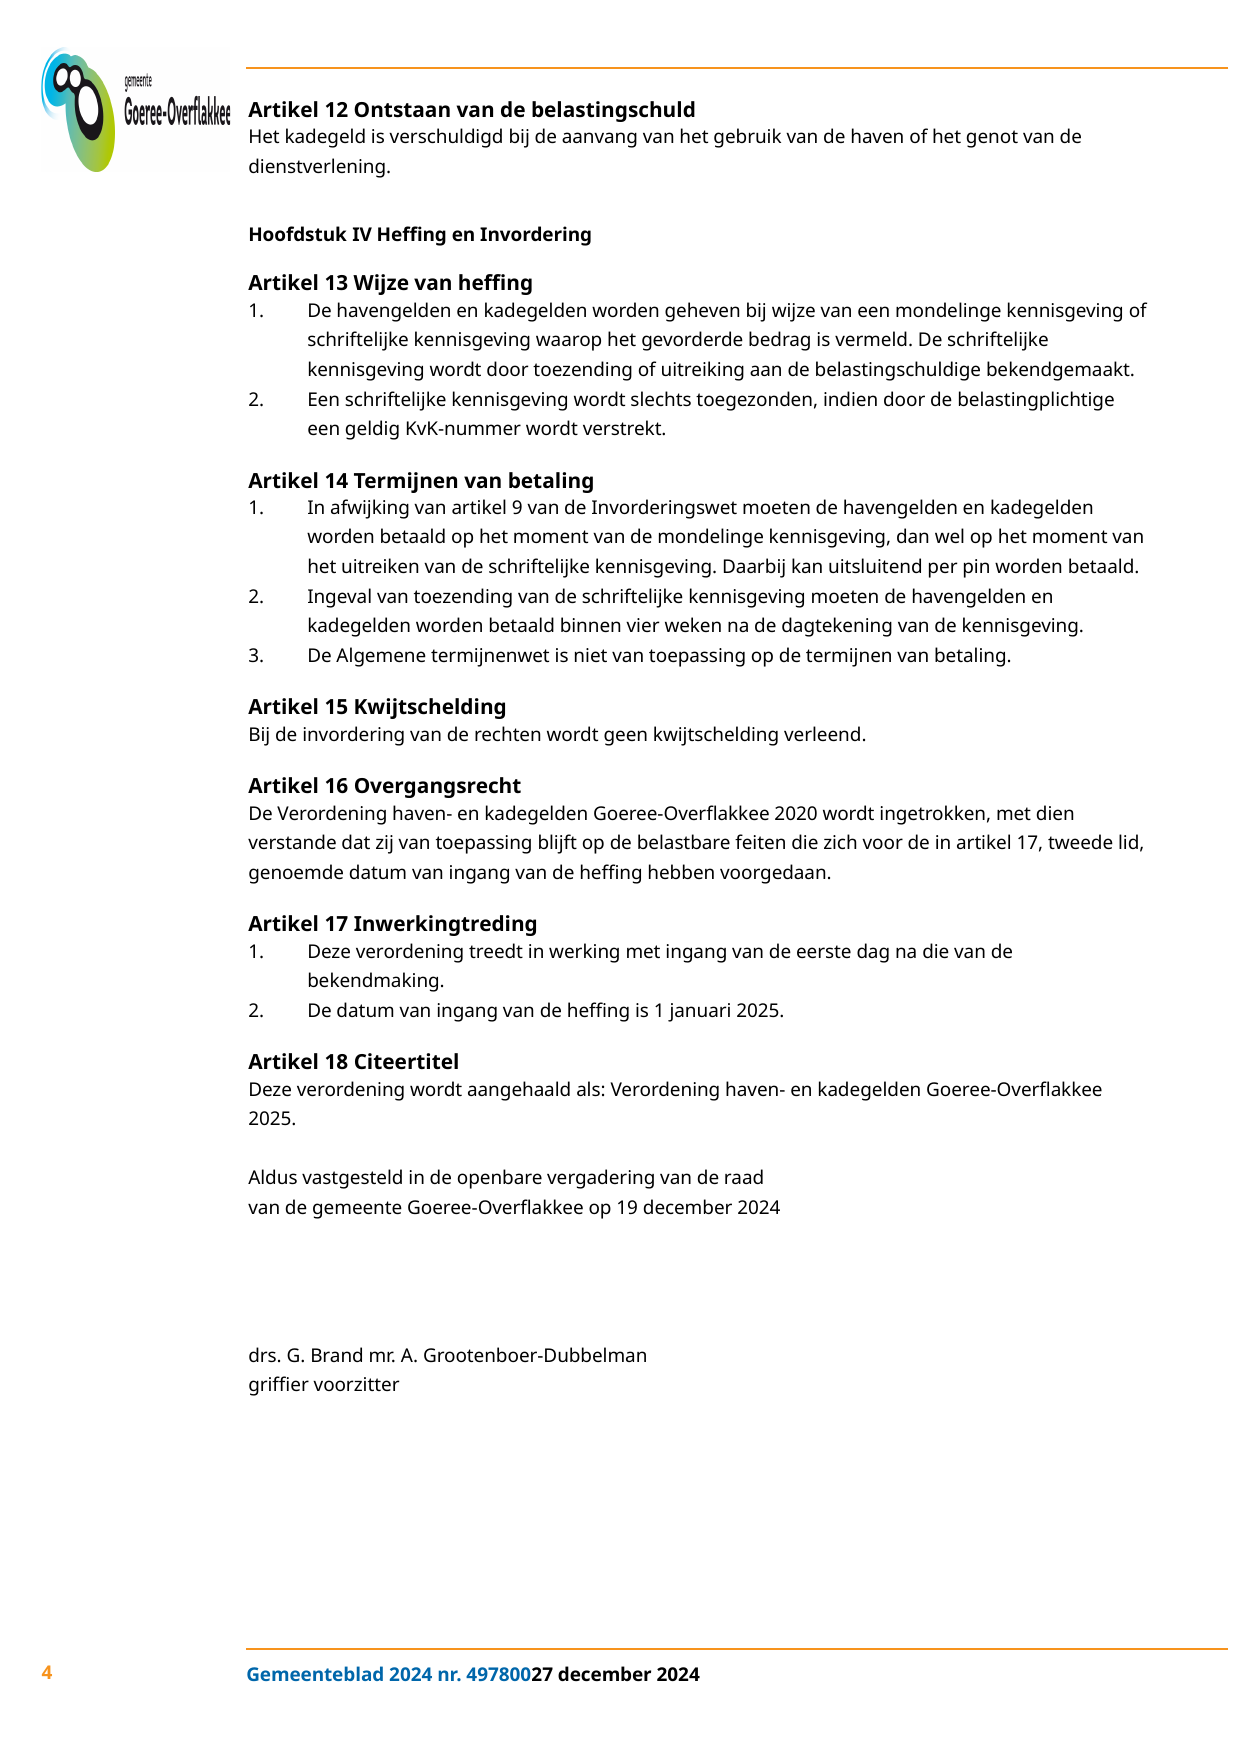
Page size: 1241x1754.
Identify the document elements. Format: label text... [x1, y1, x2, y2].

text Artikel 13 Wijze van heffing [248, 268, 1152, 297]
list De havengelden en kadegelden worden geheven bij wijze van een mondelinge kennisgeving of schriftelijke kennisgeving waarop het gevorderde bedrag is vermeld. De schriftelijke kennisgeving wordt door toezending of uitreiking aan de belastingschuldige bekendgemaakt. [248, 297, 1152, 382]
text Artikel 18 Citeertitel [248, 1047, 1152, 1076]
text Artikel 14 Termijnen van betaling [248, 466, 1152, 494]
text Deze verordening wordt aangehaald als: Verordening haven- en kadegelden Goeree-Overflakkee 2025. [248, 1076, 1152, 1131]
text Artikel 16 Overgangsrecht [248, 771, 1152, 800]
text Artikel 17 Inwerkingtreding [248, 909, 1152, 938]
list In afwijking van artikel 9 van de Invorderingswet moeten de havengelden en kadegelden worden betaald op het moment van de mondelinge kennisgeving, dan wel op het moment van het uitreiken van de schriftelijke kennisgeving. Daarbij kan uitsluitend per pin worden betaald. [248, 494, 1152, 579]
text Aldus vastgesteld in de openbare vergadering van de raad [248, 1164, 1152, 1190]
text Het kadegeld is verschuldigd bij de aanvang van het gebruik van de haven of het genot van de dienstverlening. [248, 123, 1152, 178]
text Bij de invordering van de rechten wordt geen kwijtschelding verleend. [248, 721, 1152, 747]
text griffier voorzitter [248, 1372, 1152, 1397]
list Deze verordening treedt in werking met ingang van de eerste dag na die van de bekendmaking. [248, 938, 1152, 993]
text Hoofdstuk IV Heffing en Invordering [248, 219, 1152, 248]
text Artikel 12 Ontstaan van de belastingschuld [248, 95, 1152, 123]
list Een schriftelijke kennisgeving wordt slechts toegezonden, indien door de belastingplichtige een geldig KvK-nummer wordt verstrekt. [248, 386, 1152, 441]
list De datum van ingang van de heffing is 1 januari 2025. [248, 997, 1152, 1023]
list Ingeval van toezending van de schriftelijke kennisgeving moeten de havengelden en kadegelden worden betaald binnen vier weken na de dagtekening van de kennisgeving. [248, 583, 1152, 638]
picture [41, 47, 231, 172]
list De Algemene termijnenwet is niet van toepassing op de termijnen van betaling. [248, 642, 1152, 668]
text drs. G. Brand mr. A. Grootenboer-Dubbelman [248, 1342, 1152, 1368]
text van de gemeente Goeree-Overflakkee op 19 december 2024 [248, 1194, 1152, 1220]
text Artikel 15 Kwijtschelding [248, 692, 1152, 721]
text De Verordening haven- en kadegelden Goeree-Overflakkee 2020 wordt ingetrokken, met dien verstande dat zij van toepassing blijft op de belastbare feiten die zich voor de in artikel 17, tweede lid, genoemde datum van ingang van de heffing hebben voorgedaan. [248, 800, 1152, 885]
